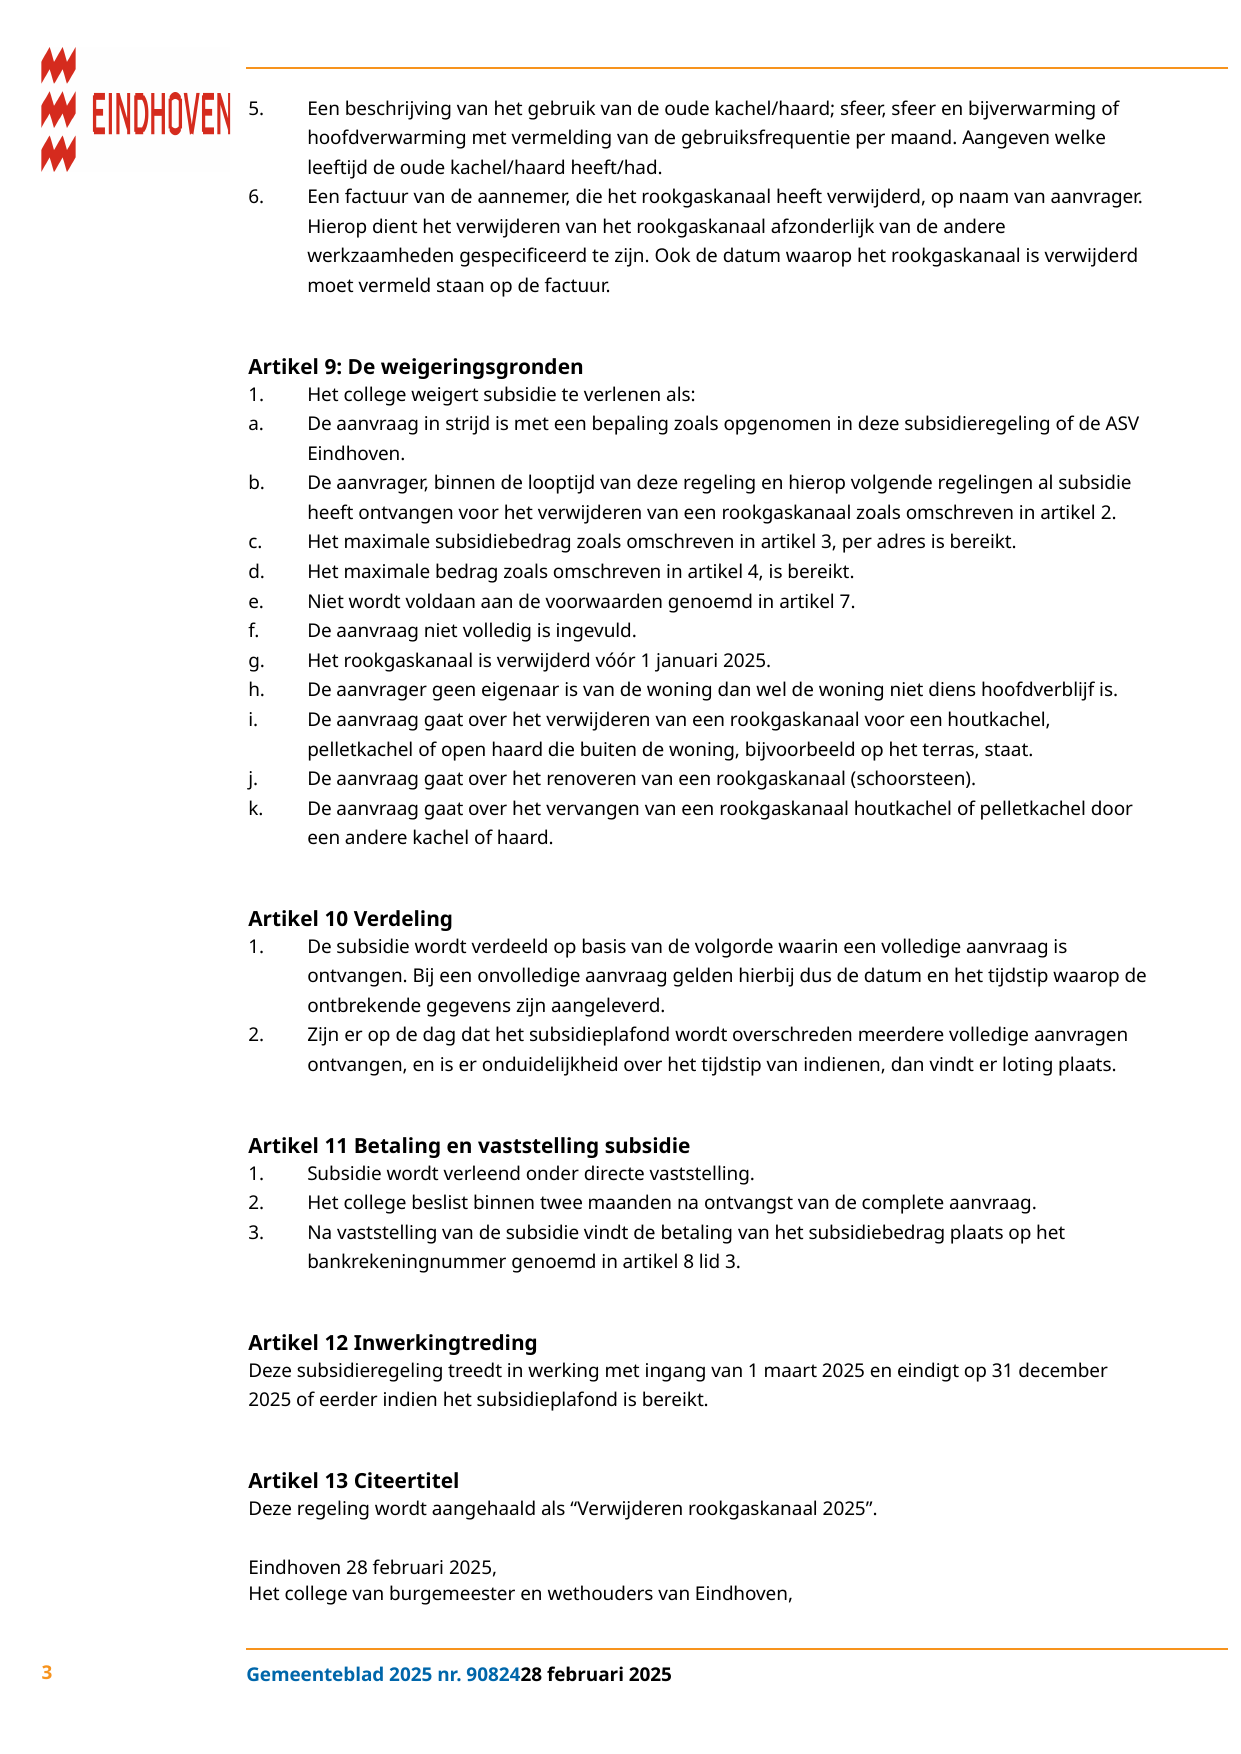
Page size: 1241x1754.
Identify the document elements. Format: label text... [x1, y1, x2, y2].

text Deze subsidieregeling treedt in werking met ingang van 1 maart 2025 en eindigt op 31 december 2025 of eerder indien het subsidieplafond is bereikt. [248, 1357, 1152, 1412]
list De aanvraag gaat over het verwijderen van een rookgaskanaal voor een houtkachel, pelletkachel of open haard die buiten de woning, bijvoorbeeld op het terras, staat. [248, 706, 1152, 761]
list Niet wordt voldaan aan de voorwaarden genoemd in artikel 7. [248, 588, 1152, 613]
text Artikel 12 Inwerkingtreding [248, 1328, 1152, 1357]
list De aanvraag gaat over het renoveren van een rookgaskanaal (schoorsteen). [248, 765, 1152, 791]
text Eindhoven 28 februari 2025, [248, 1554, 1152, 1580]
list De aanvraag gaat over het vervangen van een rookgaskanaal houtkachel of pelletkachel door een andere kachel of haard. [248, 795, 1152, 850]
list Het college beslist binnen twee maanden na ontvangst van de complete aanvraag. [248, 1189, 1152, 1215]
list De aanvrager, binnen de looptijd van deze regeling en hierop volgende regelingen al subsidie heeft ontvangen voor het verwijderen van een rookgaskanaal zoals omschreven in artikel 2. [248, 469, 1152, 525]
list Het maximale bedrag zoals omschreven in artikel 4, is bereikt. [248, 558, 1152, 584]
list Zijn er op de dag dat het subsidieplafond wordt overschreden meerdere volledige aanvragen ontvangen, en is er onduidelijkheid over het tijdstip van indienen, dan vindt er loting plaats. [248, 1022, 1152, 1077]
text Artikel 11 Betaling en vaststelling subsidie [248, 1131, 1152, 1160]
list Een beschrijving van het gebruik van de oude kachel/haard; sfeer, sfeer en bijverwarming of hoofdverwarming met vermelding van de gebruiksfrequentie per maand. Aangeven welke leeftijd de oude kachel/haard heeft/had. [248, 95, 1152, 180]
text Artikel 9: De weigeringsgronden [248, 352, 1152, 381]
list De aanvrager geen eigenaar is van de woning dan wel de woning niet diens hoofdverblijf is. [248, 677, 1152, 702]
list De aanvraag in strijd is met een bepaling zoals opgenomen in deze subsidieregeling of de ASV Eindhoven. [248, 410, 1152, 466]
text Artikel 13 Citeertitel [248, 1466, 1152, 1495]
list Een factuur van de aannemer, die het rookgaskanaal heeft verwijderd, op naam van aanvrager. Hierop dient het verwijderen van het rookgaskanaal afzonderlijk van de andere werkzaamheden gespecificeerd te zijn. Ook de datum waarop het rookgaskanaal is verwijderd moet vermeld staan op de factuur. [248, 183, 1152, 298]
list De subsidie wordt verdeeld op basis van de volgorde waarin een volledige aanvraag is ontvangen. Bij een onvolledige aanvraag gelden hierbij dus de datum en het tijdstip waarop de ontbrekende gegevens zijn aangeleverd. [248, 933, 1152, 1018]
list De aanvraag niet volledig is ingevuld. [248, 617, 1152, 643]
text Het college van burgemeester en wethouders van Eindhoven, [248, 1580, 1152, 1606]
picture [41, 47, 231, 172]
list Het college weigert subsidie te verlenen als: [248, 381, 1152, 406]
text Artikel 10 Verdeling [248, 904, 1152, 933]
list Het rookgaskanaal is verwijderd vóór 1 januari 2025. [248, 647, 1152, 673]
list Het maximale subsidiebedrag zoals omschreven in artikel 3, per adres is bereikt. [248, 529, 1152, 554]
list Subsidie wordt verleend onder directe vaststelling. [248, 1160, 1152, 1185]
text Deze regeling wordt aangehaald als “Verwijderen rookgaskanaal 2025”. [248, 1495, 1152, 1521]
list Na vaststelling van de subsidie vindt de betaling van het subsidiebedrag plaats op het bankrekeningnummer genoemd in artikel 8 lid 3. [248, 1219, 1152, 1274]
